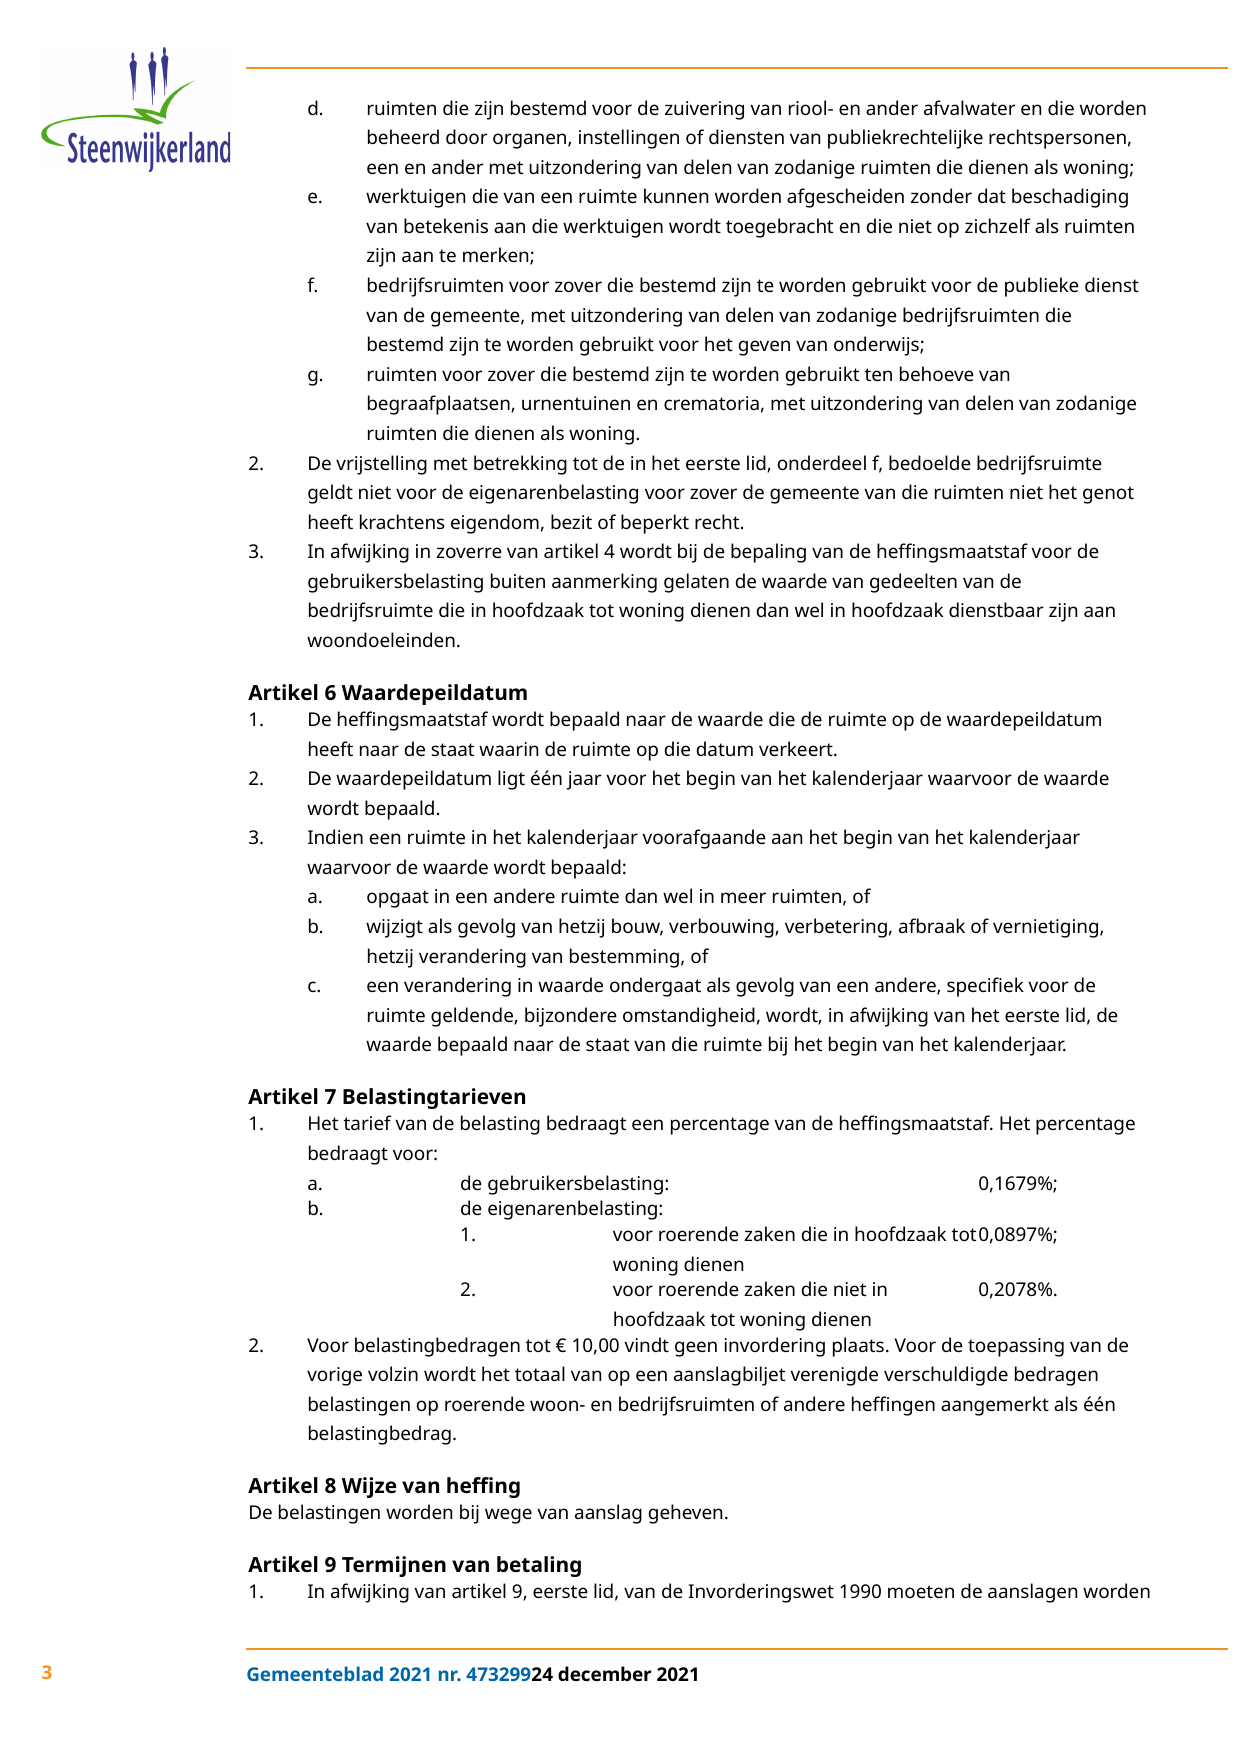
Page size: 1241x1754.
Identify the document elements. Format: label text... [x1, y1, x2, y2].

list opgaat in een andere ruimte dan wel in meer ruimten, of [307, 884, 1152, 909]
table_header de gebruikersbelasting: [460, 1170, 978, 1195]
table_cell 0,2078%. [978, 1276, 1211, 1332]
table_cell de eigenarenbelasting: [460, 1195, 978, 1221]
list In afwijking in zoverre van artikel 4 wordt bij de bepaling van de heffingsmaatstaf voor de gebruikersbelasting buiten aanmerking gelaten de waarde van gedeelten van de bedrijfsruimte die in hoofdzaak tot woning dienen dan wel in hoofdzaak dienstbaar zijn aan woondoeleinden. [248, 538, 1152, 653]
table_cell 1. [460, 1221, 613, 1276]
list werktuigen die van een ruimte kunnen worden afgescheiden zonder dat beschadiging van betekenis aan die werktuigen wordt toegebracht en die niet op zichzelf als ruimten zijn aan te merken; [307, 183, 1152, 268]
list Voor belastingbedragen tot € 10,00 vindt geen invordering plaats. Voor de toepassing van de vorige volzin wordt het totaal van op een aanslagbiljet verenigde verschuldigde bedragen belastingen op roerende woon- en bedrijfsruimten of andere heffingen aangemerkt als één belastingbedrag. [248, 1332, 1152, 1446]
text Artikel 7 Belastingtarieven [248, 1082, 1152, 1110]
table_cell voor roerende zaken die niet in hoofdzaak tot woning dienen [613, 1276, 978, 1332]
list een verandering in waarde ondergaat als gevolg van een andere, specifiek voor de ruimte geldende, bijzondere omstandigheid, wordt, in afwijking van het eerste lid, de waarde bepaald naar de staat van die ruimte bij het begin van het kalenderjaar. [307, 972, 1152, 1057]
list wijzigt als gevolg van hetzij bouw, verbouwing, verbetering, afbraak of vernietiging, hetzij verandering van bestemming, of [307, 913, 1152, 968]
text Artikel 6 Waardepeildatum [248, 678, 1152, 706]
list De heffingsmaatstaf wordt bepaald naar de waarde die de ruimte op de waardepeildatum heeft naar de staat waarin de ruimte op die datum verkeert. [248, 706, 1152, 761]
table_cell voor roerende zaken die in hoofdzaak tot woning dienen [613, 1221, 978, 1276]
list ruimten voor zover die bestemd zijn te worden gebruikt ten behoeve van begraafplaatsen, urnentuinen en crematoria, met uitzondering van delen van zodanige ruimten die dienen als woning. [307, 361, 1152, 446]
list De waardepeildatum ligt één jaar voor het begin van het kalenderjaar waarvoor de waarde wordt bepaald. [248, 765, 1152, 821]
list ruimten die zijn bestemd voor de zuivering van riool- en ander afvalwater en die worden beheerd door organen, instellingen of diensten van publiekrechtelijke rechtspersonen, een en ander met uitzondering van delen van zodanige ruimten die dienen als woning; [307, 95, 1152, 180]
table_header a. [307, 1170, 460, 1195]
table_cell [307, 1221, 460, 1276]
list In afwijking van artikel 9, eerste lid, van de Invorderingswet 1990 moeten de aanslagen worden [248, 1578, 1152, 1604]
list Indien een ruimte in het kalenderjaar voorafgaande aan het begin van het kalenderjaar waarvoor de waarde wordt bepaald: [248, 824, 1152, 880]
list De vrijstelling met betrekking tot de in het eerste lid, onderdeel f, bedoelde bedrijfsruimte geldt niet voor de eigenarenbelasting voor zover de gemeente van die ruimten niet het genot heeft krachtens eigendom, bezit of beperkt recht. [248, 450, 1152, 535]
table_cell b. [307, 1195, 460, 1221]
table_cell [307, 1276, 460, 1332]
picture [41, 47, 231, 172]
table_cell 0,0897%; [978, 1221, 1211, 1276]
text Artikel 9 Termijnen van betaling [248, 1550, 1152, 1578]
list bedrijfsruimten voor zover die bestemd zijn te worden gebruikt voor de publieke dienst van de gemeente, met uitzondering van delen van zodanige bedrijfsruimten die bestemd zijn te worden gebruikt voor het geven van onderwijs; [307, 272, 1152, 357]
table_cell 2. [460, 1276, 613, 1332]
list Het tarief van de belasting bedraagt een percentage van de heffingsmaatstaf. Het percentage bedraagt voor: [248, 1110, 1152, 1166]
text De belastingen worden bij wege van aanslag geheven. [248, 1499, 1152, 1525]
table_header 0,1679%; [978, 1170, 1211, 1195]
table_cell [978, 1195, 1211, 1221]
text Artikel 8 Wijze van heffing [248, 1471, 1152, 1499]
